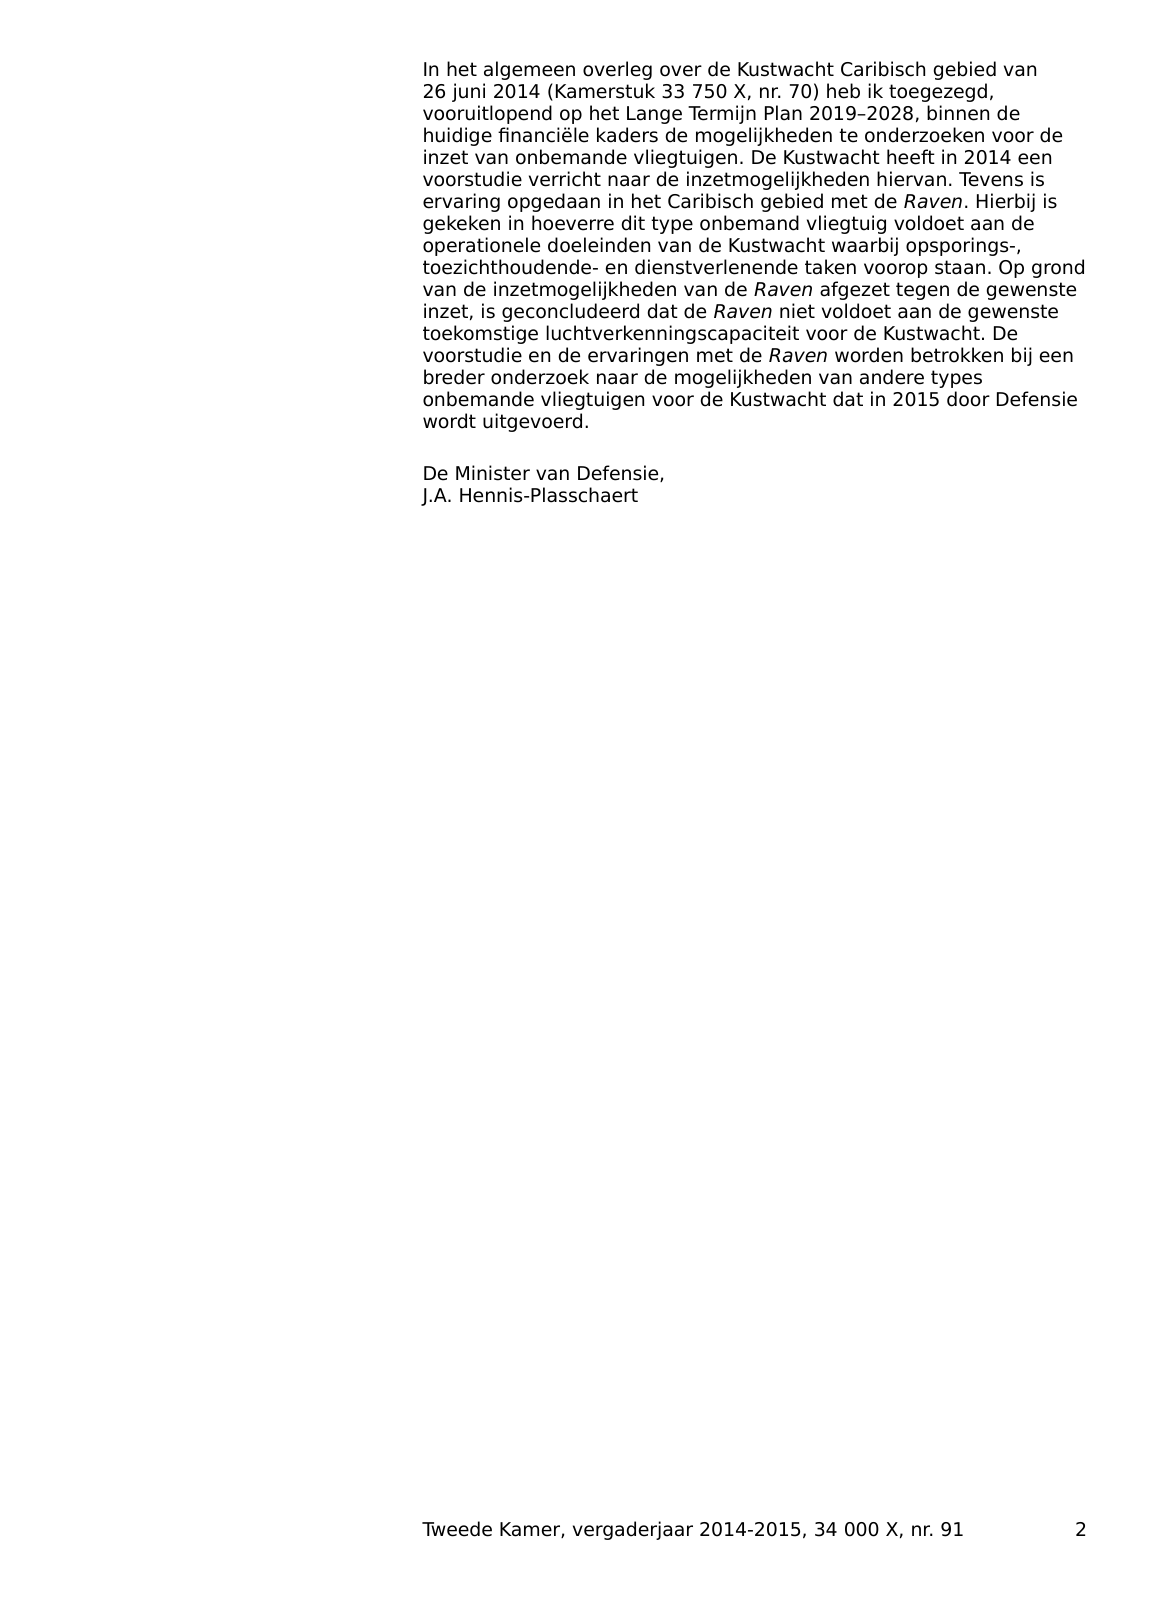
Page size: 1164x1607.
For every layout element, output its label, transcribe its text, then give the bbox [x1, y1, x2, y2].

text De Minister van Defensie, J.A. Hennis-Plasschaert [422, 463, 1087, 507]
text In het algemeen overleg over de Kustwacht Caribisch gebied van 26 juni 2014 (Kamerstuk 33 750 X, nr. 70) heb ik toegezegd, vooruitlopend op het Lange Termijn Plan 2019–2028, binnen de huidige financiële kaders de mogelijkheden te onderzoeken voor de inzet van onbemande vliegtuigen. De Kustwacht heeft in 2014 een voorstudie verricht naar de inzetmogelijkheden hiervan. Tevens is ervaring opgedaan in het Caribisch gebied met de Raven. Hierbij is gekeken in hoeverre dit type onbemand vliegtuig voldoet aan de operationele doeleinden van de Kustwacht waarbij opsporings-, toezichthoudende- en dienstverlenende taken voorop staan. Op grond van de inzetmogelijkheden van de Raven afgezet tegen de gewenste inzet, is geconcludeerd dat de Raven niet voldoet aan de gewenste toekomstige luchtverkenningscapaciteit voor de Kustwacht. De voorstudie en de ervaringen met de Raven worden betrokken bij een breder onderzoek naar de mogelijkheden van andere types onbemande vliegtuigen voor de Kustwacht dat in 2015 door Defensie wordt uitgevoerd. [422, 59, 1087, 433]
